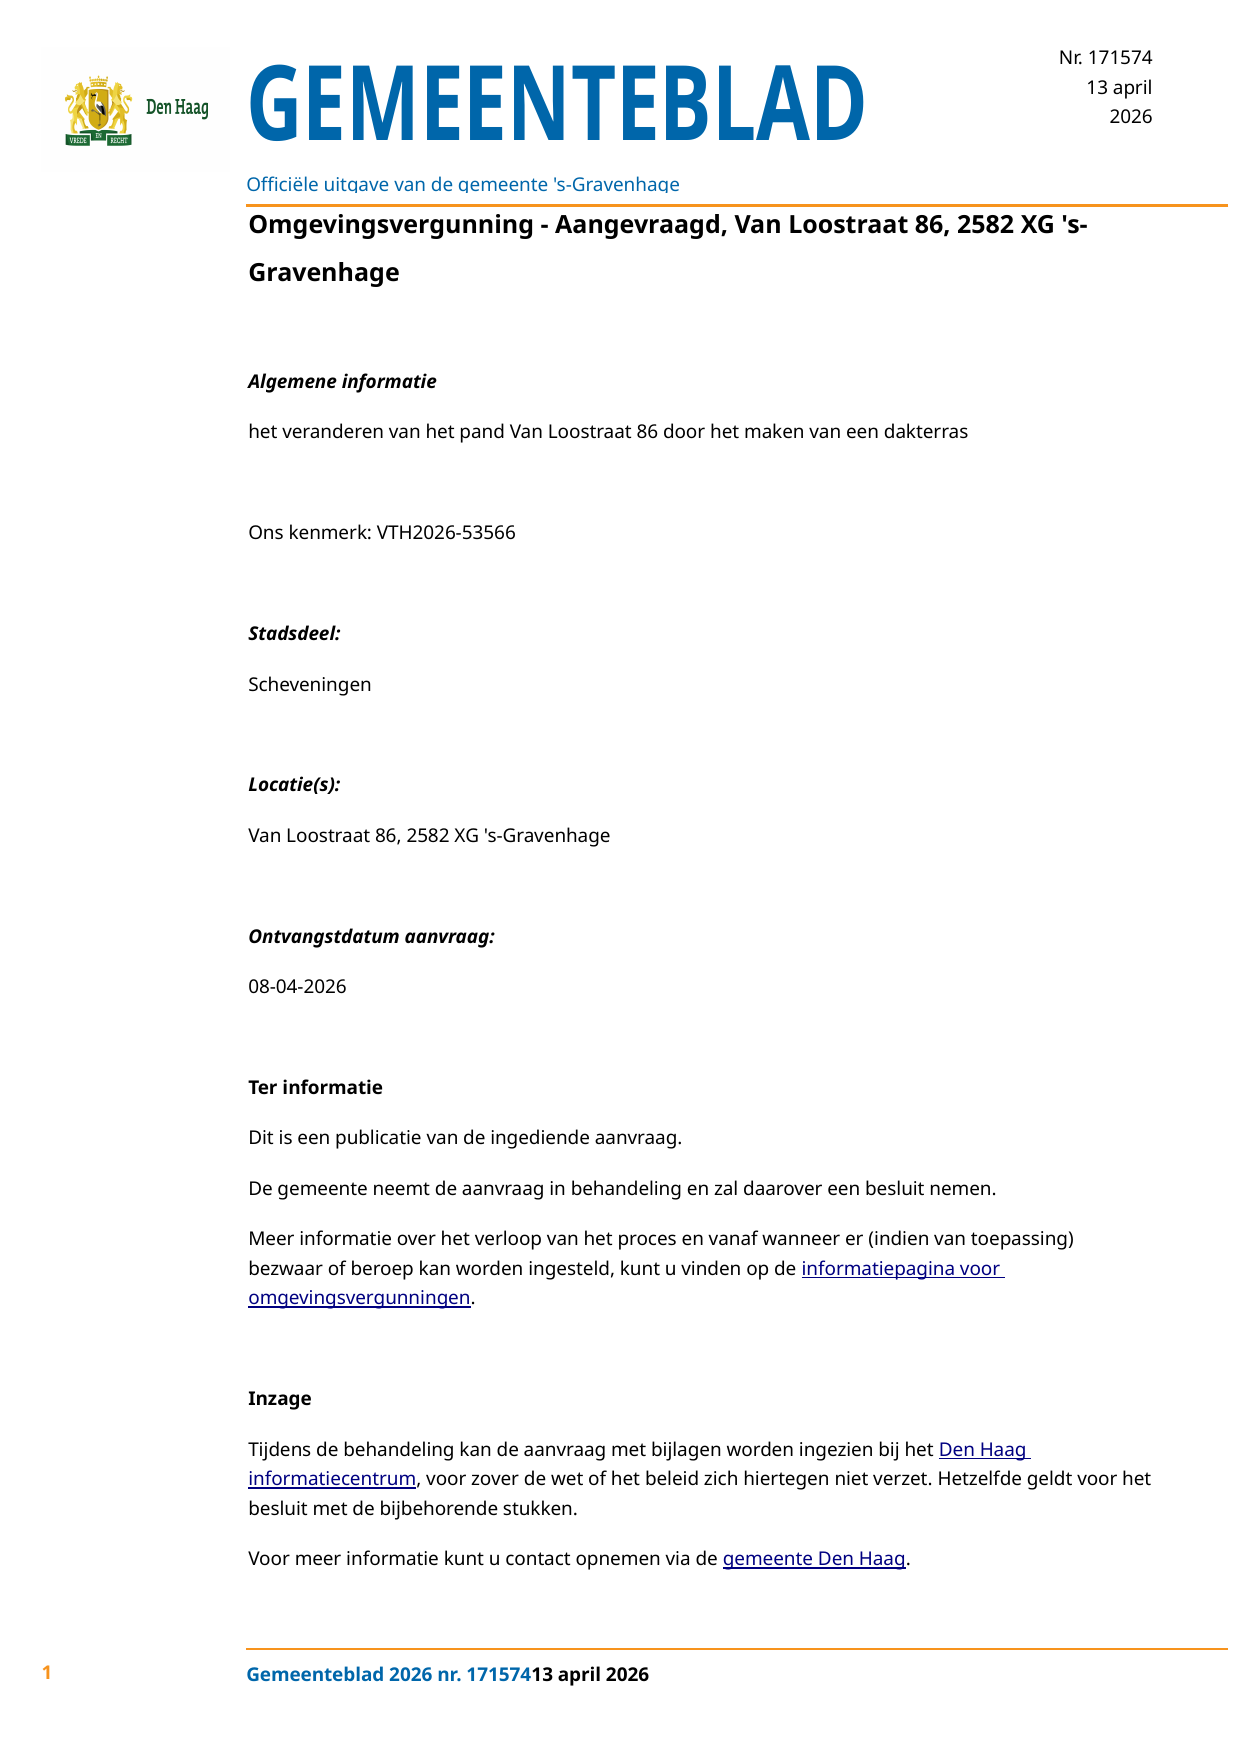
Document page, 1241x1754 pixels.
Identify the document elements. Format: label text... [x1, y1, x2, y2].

text Ontvangstdatum aanvraag: [248, 923, 1152, 949]
text Ter informatie [248, 1074, 1152, 1100]
text Omgevingsvergunning - Aangevraagd, Van Loostraat 86, 2582 XG 's-Gravenhage [248, 207, 1152, 288]
text Meer informatie over het verloop van het proces en vanaf wanneer er (indien van toepassing) bezwaar of beroep kan worden ingesteld, kunt u vinden op de informatiepagina voor omgevingsvergunningen. [248, 1225, 1152, 1310]
text Voor meer informatie kunt u contact opnemen via de gemeente Den Haag. [248, 1545, 1152, 1571]
text Locatie(s): [248, 772, 1152, 797]
text 08-04-2026 [248, 973, 1152, 999]
text Ons kenmerk: VTH2026-53566 [248, 519, 1152, 545]
text De gemeente neemt de aanvraag in behandeling en zal daarover een besluit nemen. [248, 1175, 1152, 1201]
text Algemene informatie [248, 368, 1152, 394]
text Van Loostraat 86, 2582 XG 's-Gravenhage [248, 822, 1152, 848]
text Dit is een publicatie van de ingediende aanvraag. [248, 1124, 1152, 1150]
text Inzage [248, 1385, 1152, 1411]
text het veranderen van het pand Van Loostraat 86 door het maken van een dakterras [248, 419, 1152, 444]
text Stadsdeel: [248, 620, 1152, 646]
text Scheveningen [248, 671, 1152, 697]
picture [41, 47, 231, 172]
text Tijdens de behandeling kan de aanvraag met bijlagen worden ingezien bij het Den Haag informatiecentrum, voor zover de wet of het beleid zich hiertegen niet verzet. Hetzelfde geldt voor het besluit met de bijbehorende stukken. [248, 1436, 1152, 1521]
